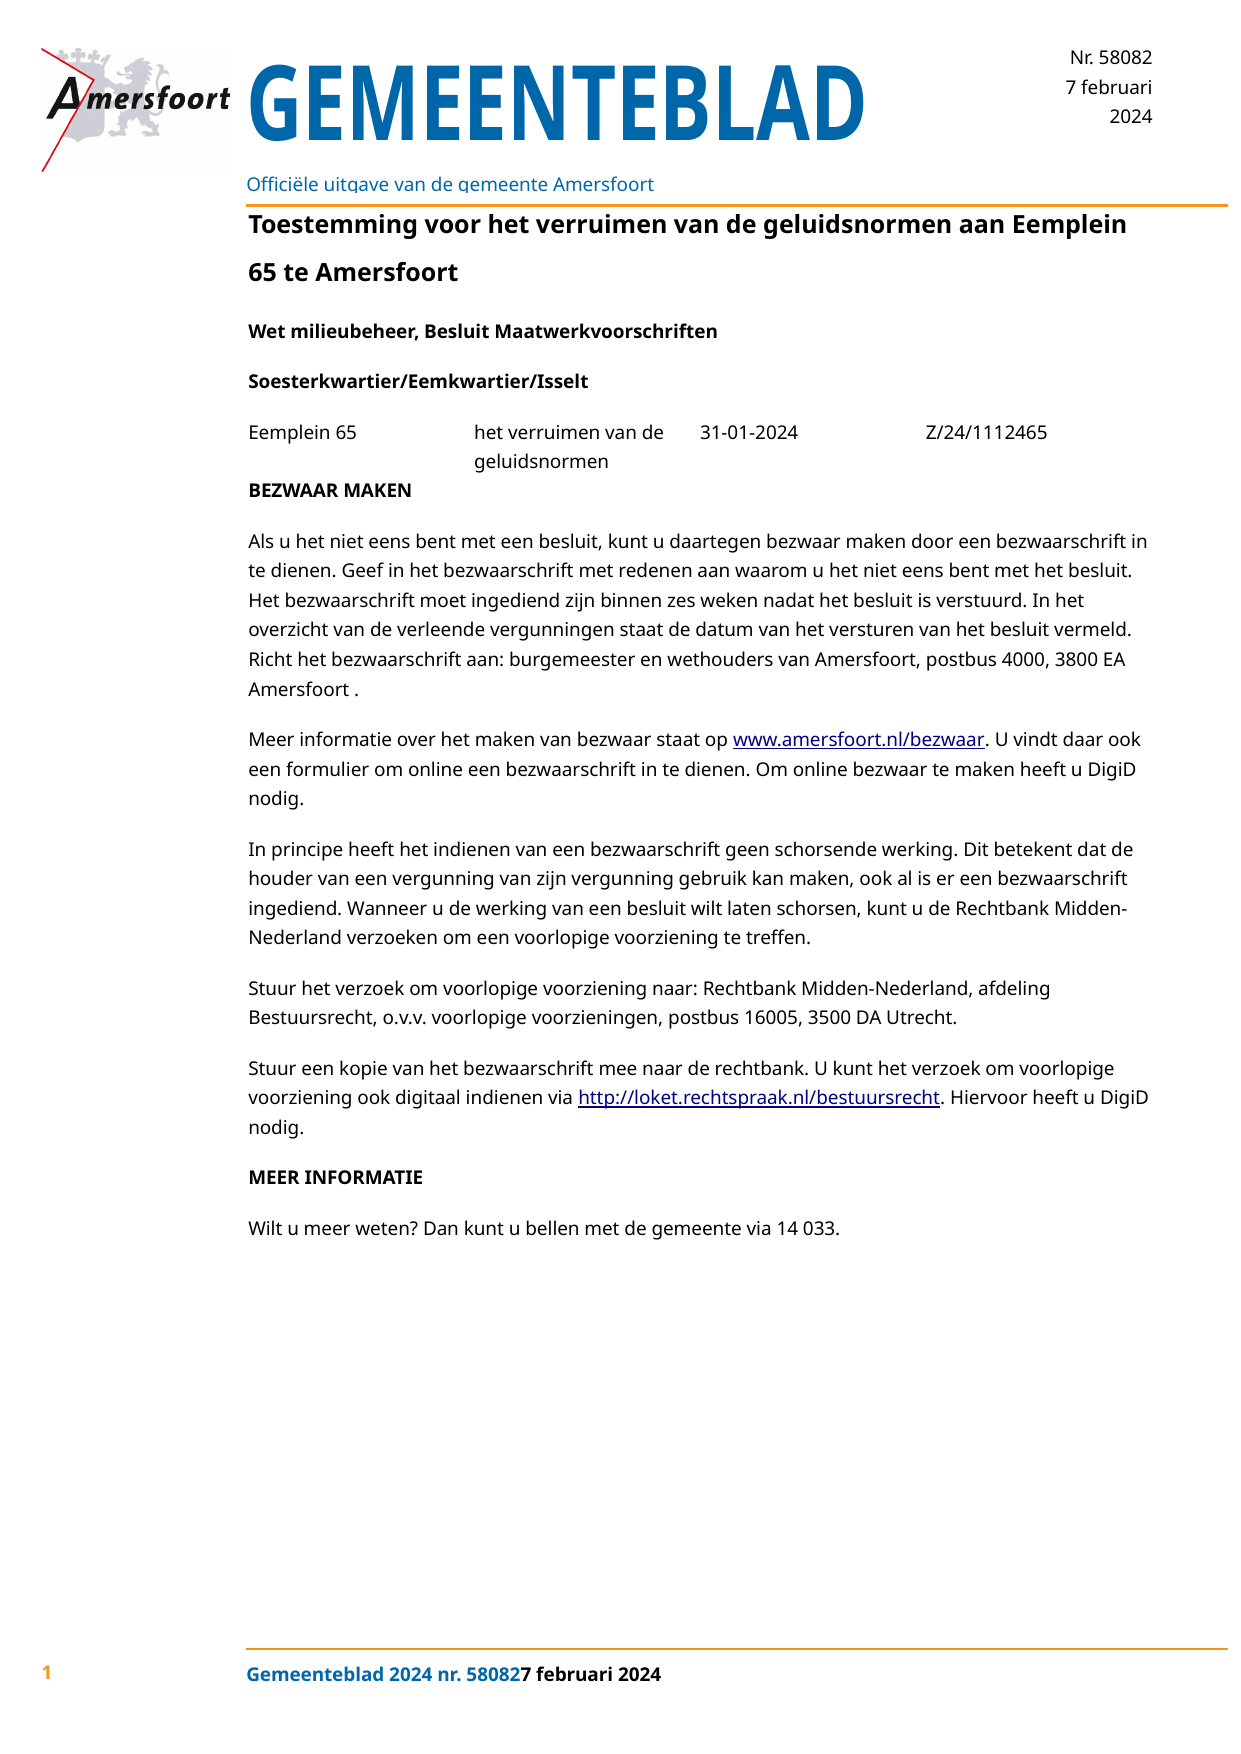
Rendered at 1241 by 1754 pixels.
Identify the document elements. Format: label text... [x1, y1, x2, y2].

text Stuur het verzoek om voorlopige voorziening naar: Rechtbank Midden-Nederland, afdeling Bestuursrecht, o.v.v. voorlopige voorzieningen, postbus 16005, 3500 DA Utrecht. [248, 975, 1152, 1030]
text Toestemming voor het verruimen van de geluidsnormen aan Eemplein 65 te Amersfoort [248, 207, 1152, 288]
table_header 31-01-2024 [700, 419, 926, 474]
text In principe heeft het indienen van een bezwaarschrift geen schorsende werking. Dit betekent dat de houder van een vergunning van zijn vergunning gebruik kan maken, ook al is er een bezwaarschrift ingediend. Wanneer u de werking van een besluit wilt laten schorsen, kunt u de Rechtbank Midden-Nederland verzoeken om een voorlopige voorziening te treffen. [248, 836, 1152, 950]
text Als u het niet eens bent met een besluit, kunt u daartegen bezwaar maken door een bezwaarschrift in te dienen. Geef in het bezwaarschrift met redenen aan waarom u het niet eens bent met het besluit. Het bezwaarschrift moet ingediend zijn binnen zes weken nadat het besluit is verstuurd. In het overzicht van de verleende vergunningen staat de datum van het versturen van het besluit vermeld. Richt het bezwaarschrift aan: burgemeester en wethouders van Amersfoort, postbus 4000, 3800 EA Amersfoort . [248, 528, 1152, 701]
table_header Z/24/1112465 [926, 419, 1152, 474]
table_header het verruimen van de geluidsnormen [474, 419, 700, 474]
table_header Eemplein 65 [248, 419, 474, 474]
text Stuur een kopie van het bezwaarschrift mee naar de rechtbank. U kunt het verzoek om voorlopige voorziening ook digitaal indienen via http://loket.rechtspraak.nl/bestuursrecht. Hiervoor heeft u DigiD nodig. [248, 1055, 1152, 1140]
text MEER INFORMATIE [248, 1164, 1152, 1190]
text Soesterkwartier/Eemkwartier/Isselt [248, 368, 1152, 394]
picture [41, 47, 231, 172]
text BEZWAAR MAKEN [248, 477, 1152, 503]
text Meer informatie over het maken van bezwaar staat op www.amersfoort.nl/bezwaar. U vindt daar ook een formulier om online een bezwaarschrift in te dienen. Om online bezwaar te maken heeft u DigiD nodig. [248, 726, 1152, 811]
text Wilt u meer weten? Dan kunt u bellen met de gemeente via 14 033. [248, 1215, 1152, 1241]
text Wet milieubeheer, Besluit Maatwerkvoorschriften [248, 318, 1152, 344]
